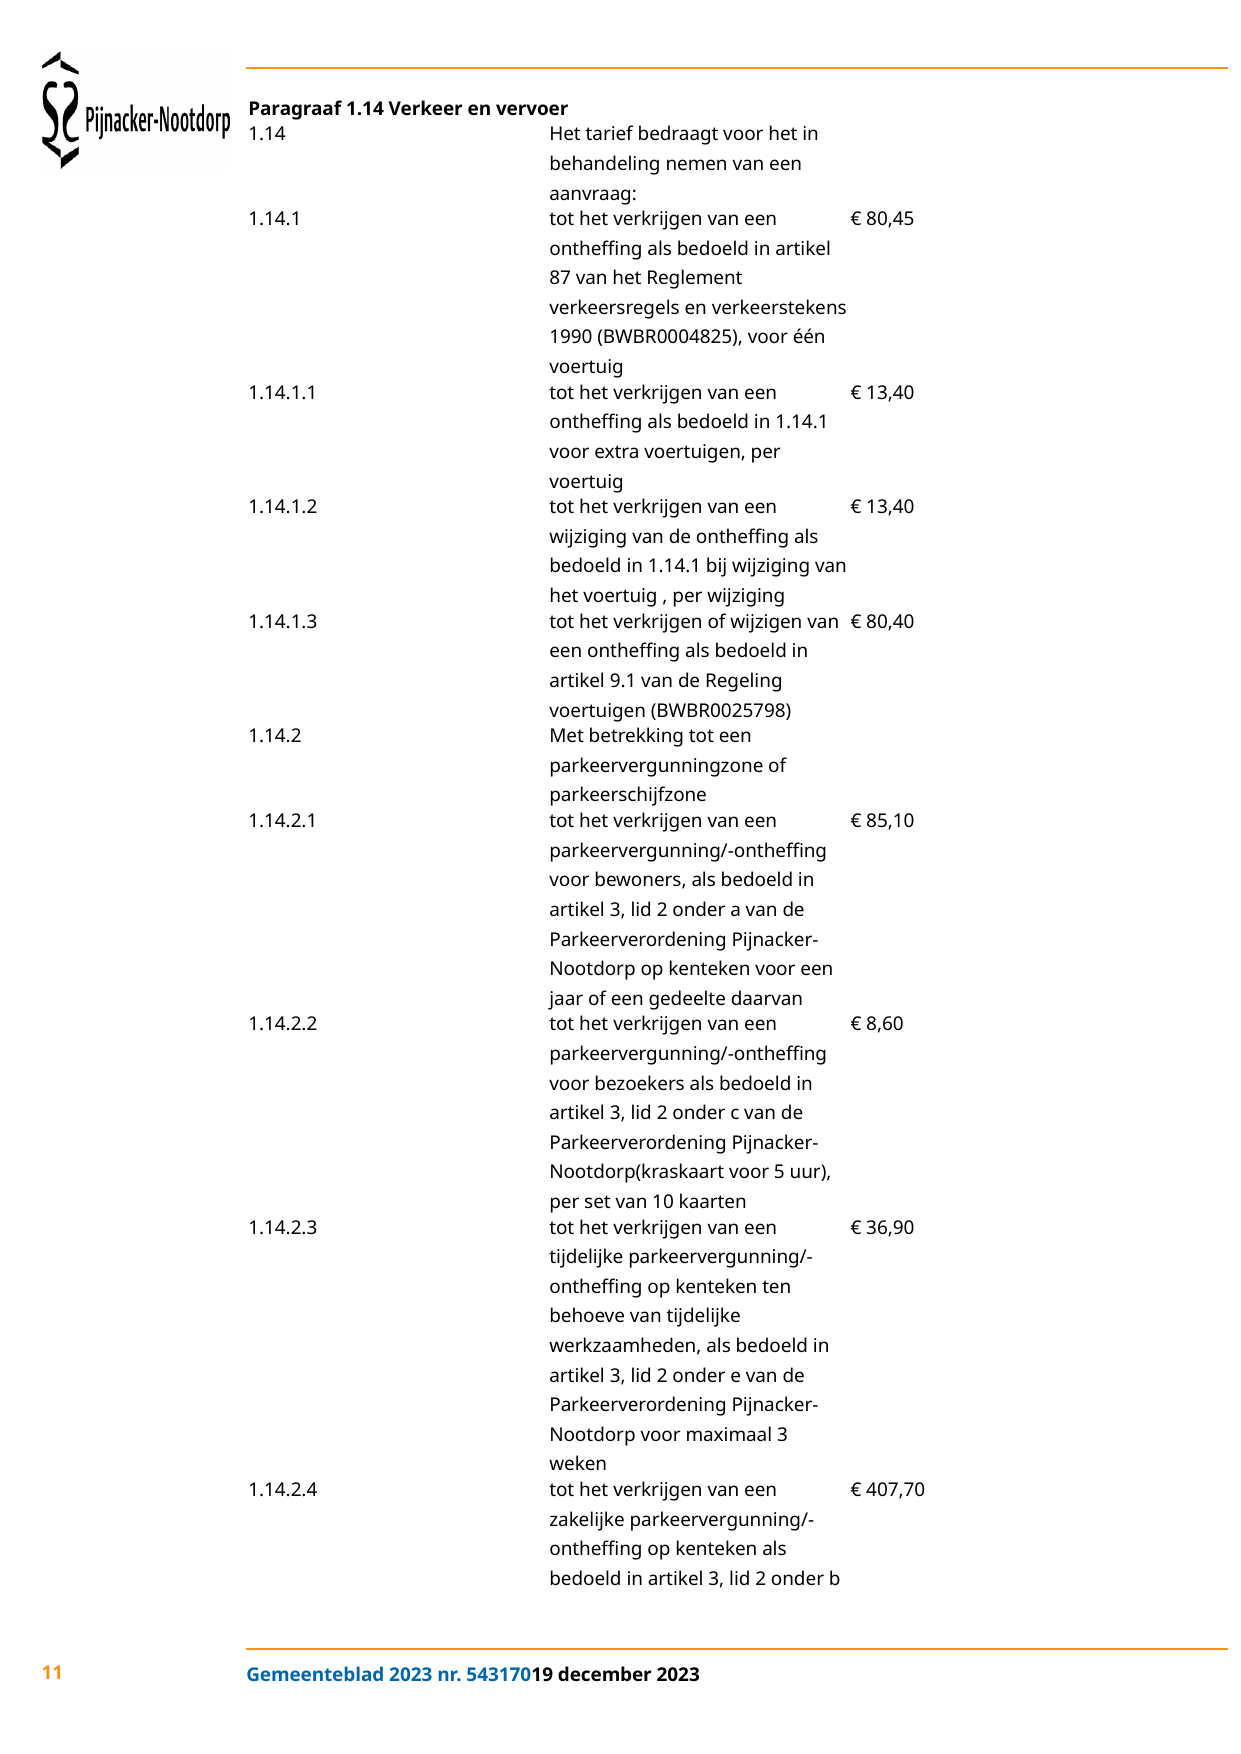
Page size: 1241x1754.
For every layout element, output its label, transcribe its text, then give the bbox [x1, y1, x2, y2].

table_cell tot het verkrijgen of wijzigen van een ontheffing als bedoeld in artikel 9.1 van de Regeling voertuigen (BWBR0025798) [549, 608, 850, 722]
table_cell [850, 121, 1152, 205]
table_cell tot het verkrijgen van een ontheffing als bedoeld in artikel 87 van het Reglement verkeersregels en verkeerstekens 1990 (BWBR0004825), voor één voertuig [549, 205, 850, 379]
table_cell 1.14 [248, 121, 549, 205]
table_cell Paragraaf 1.14 Verkeer en vervoer [248, 95, 1152, 121]
table_cell 1.14.2 [248, 723, 549, 807]
table_cell 1.14.2.1 [248, 808, 549, 1011]
table_cell Met betrekking tot een parkeervergunningzone of parkeerschijfzone [549, 723, 850, 807]
table_cell € 13,40 [850, 494, 1152, 608]
table_cell € 85,10 [850, 808, 1152, 1011]
table_cell tot het verkrijgen van een zakelijke parkeervergunning/-ontheffing op kenteken als bedoeld in artikel 3, lid 2 onder b [549, 1476, 850, 1591]
table_cell 1.14.1.2 [248, 494, 549, 608]
table_cell tot het verkrijgen van een ontheffing als bedoeld in 1.14.1 voor extra voertuigen, per voertuig [549, 379, 850, 493]
table_cell tot het verkrijgen van een parkeervergunning/-ontheffing voor bewoners, als bedoeld in artikel 3, lid 2 onder a van de Parkeerverordening Pijnacker-Nootdorp op kenteken voor een jaar of een gedeelte daarvan [549, 808, 850, 1011]
table_cell tot het verkrijgen van een tijdelijke parkeervergunning/-ontheffing op kenteken ten behoeve van tijdelijke werkzaamheden, als bedoeld in artikel 3, lid 2 onder e van de Parkeerverordening Pijnacker-Nootdorp voor maximaal 3 weken [549, 1214, 850, 1476]
table_cell 1.14.1.3 [248, 608, 549, 722]
table_cell Het tarief bedraagt voor het in behandeling nemen van een aanvraag: [549, 121, 850, 205]
table_cell € 407,70 [850, 1476, 1152, 1591]
table_cell [850, 723, 1152, 807]
table_cell tot het verkrijgen van een wijziging van de ontheffing als bedoeld in 1.14.1 bij wijziging van het voertuig , per wijziging [549, 494, 850, 608]
table_cell 1.14.2.3 [248, 1214, 549, 1476]
table_cell tot het verkrijgen van een parkeervergunning/-ontheffing voor bezoekers als bedoeld in artikel 3, lid 2 onder c van de Parkeerverordening Pijnacker-Nootdorp(kraskaart voor 5 uur), per set van 10 kaarten [549, 1011, 850, 1214]
table_cell € 13,40 [850, 379, 1152, 493]
table_cell 1.14.2.2 [248, 1011, 549, 1214]
table_cell € 36,90 [850, 1214, 1152, 1476]
table_cell € 80,45 [850, 205, 1152, 379]
table_cell € 8,60 [850, 1011, 1152, 1214]
table_cell 1.14.2.4 [248, 1476, 549, 1591]
table_cell 1.14.1 [248, 205, 549, 379]
picture [41, 47, 231, 172]
table_cell 1.14.1.1 [248, 379, 549, 493]
table_cell € 80,40 [850, 608, 1152, 722]
